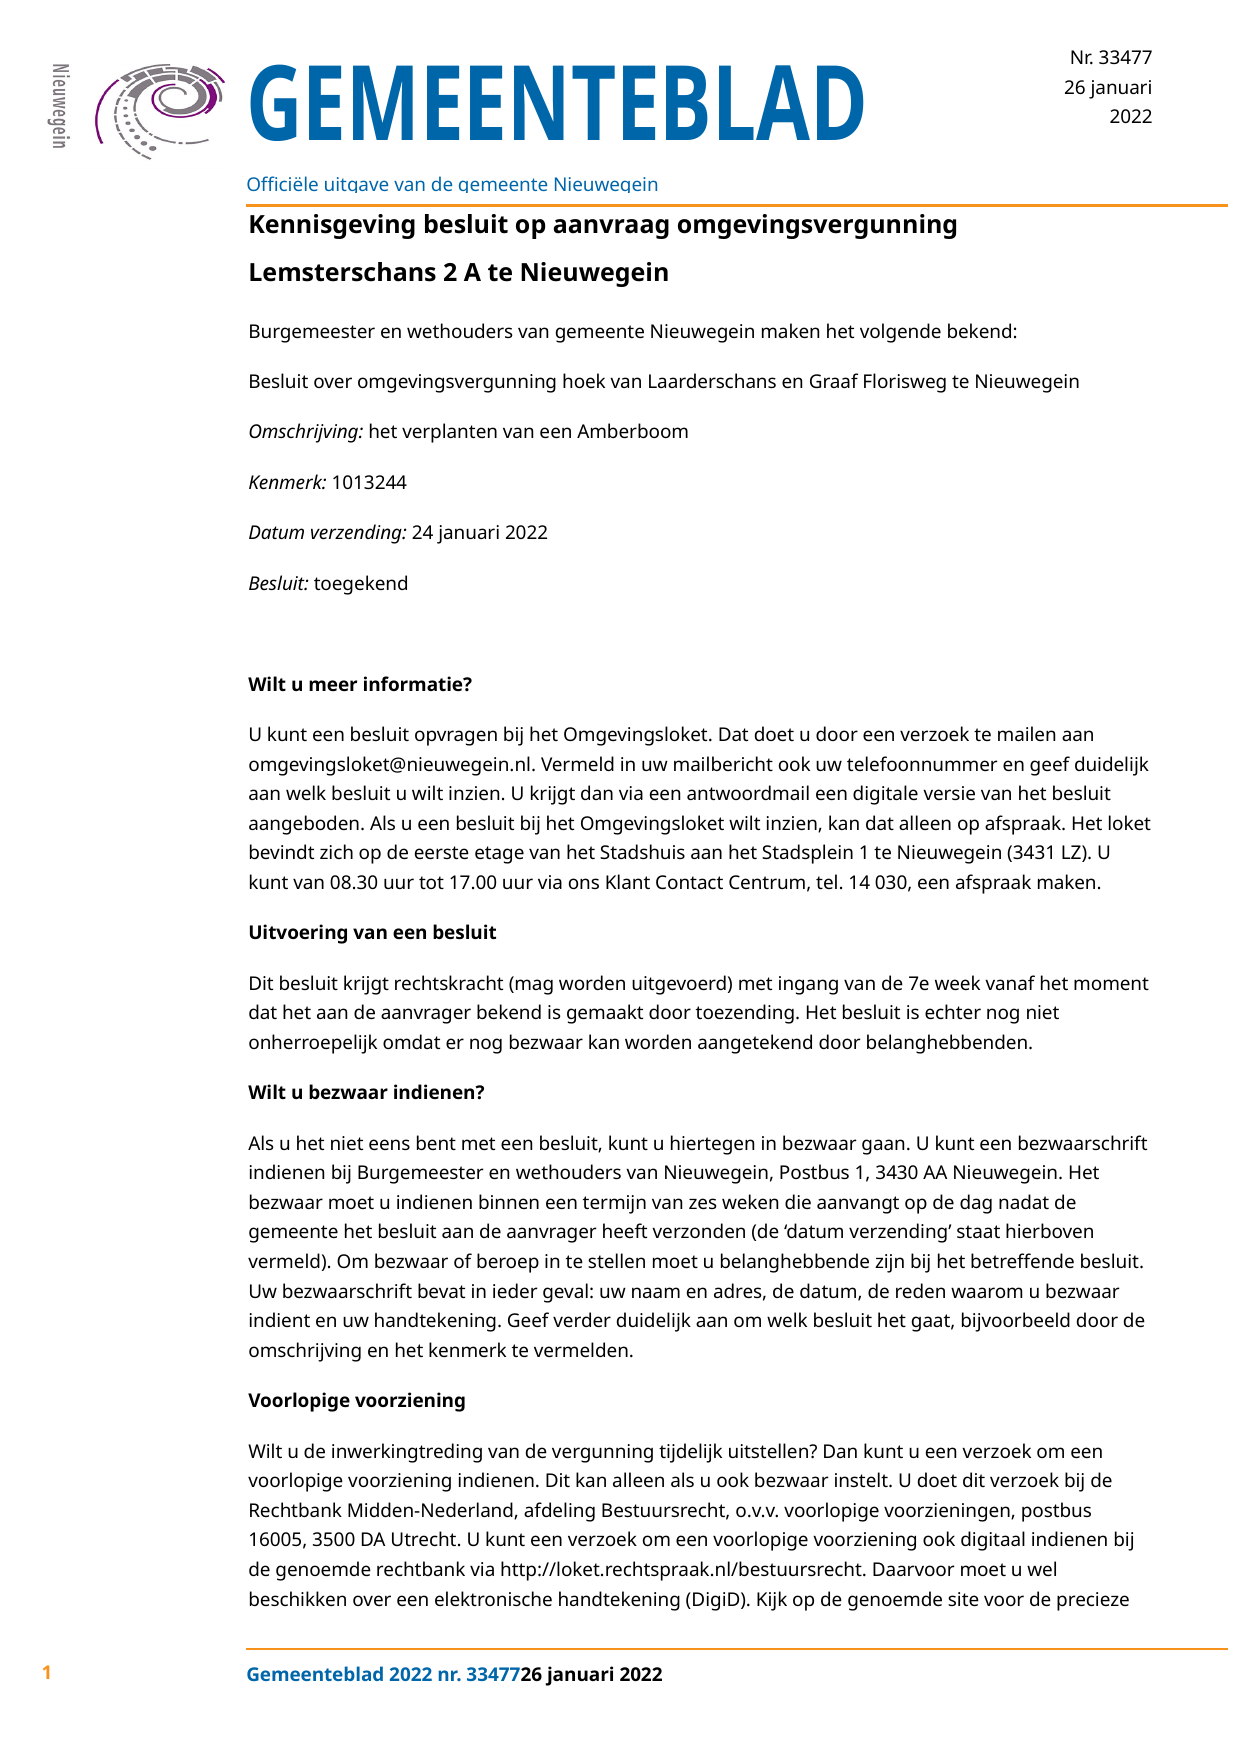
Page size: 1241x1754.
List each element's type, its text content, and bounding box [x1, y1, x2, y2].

text Wilt u bezwaar indienen? [248, 1079, 1152, 1105]
text Burgemeester en wethouders van gemeente Nieuwegein maken het volgende bekend: [248, 318, 1152, 344]
text Wilt u de inwerkingtreding van de vergunning tijdelijk uitstellen? Dan kunt u een verzoek om een voorlopige voorziening indienen. Dit kan alleen als u ook bezwaar instelt. U doet dit verzoek bij de Rechtbank Midden-Nederland, afdeling Bestuursrecht, o.v.v. voorlopige voorzieningen, postbus 16005, 3500 DA Utrecht. U kunt een verzoek om een voorlopige voorziening ook digitaal indienen bij de genoemde rechtbank via http://loket.rechtspraak.nl/bestuursrecht. Daarvoor moet u wel beschikken over een elektronische handtekening (DigiD). Kijk op de genoemde site voor de precieze [248, 1438, 1152, 1612]
text Dit besluit krijgt rechtskracht (mag worden uitgevoerd) met ingang van de 7e week vanaf het moment dat het aan de aanvrager bekend is gemaakt door toezending. Het besluit is echter nog niet onherroepelijk omdat er nog bezwaar kan worden aangetekend door belanghebbenden. [248, 970, 1152, 1055]
text Kennisgeving besluit op aanvraag omgevingsvergunning Lemsterschans 2 A te Nieuwegein [248, 207, 1152, 288]
text Wilt u meer informatie? [248, 671, 1152, 697]
text Besluit over omgevingsvergunning hoek van Laarderschans en Graaf Florisweg te Nieuwegein [248, 368, 1152, 394]
text Voorlopige voorziening [248, 1387, 1152, 1413]
text Omschrijving: het verplanten van een Amberboom [248, 419, 1152, 444]
text Besluit: toegekend [248, 570, 1152, 596]
text Datum verzending: 24 januari 2022 [248, 519, 1152, 545]
text U kunt een besluit opvragen bij het Omgevingsloket. Dat doet u door een verzoek te mailen aan omgevingsloket@nieuwegein.nl. Vermeld in uw mailbericht ook uw telefoonnummer en geef duidelijk aan welk besluit u wilt inzien. U krijgt dan via een antwoordmail een digitale versie van het besluit aangeboden. Als u een besluit bij het Omgevingsloket wilt inzien, kan dat alleen op afspraak. Het loket bevindt zich op de eerste etage van het Stadshuis aan het Stadsplein 1 te Nieuwegein (3431 LZ). U kunt van 08.30 uur tot 17.00 uur via ons Klant Contact Centrum, tel. 14 030, een afspraak maken. [248, 721, 1152, 895]
picture [41, 47, 231, 172]
text Als u het niet eens bent met een besluit, kunt u hiertegen in bezwaar gaan. U kunt een bezwaarschrift indienen bij Burgemeester en wethouders van Nieuwegein, Postbus 1, 3430 AA Nieuwegein. Het bezwaar moet u indienen binnen een termijn van zes weken die aanvangt op de dag nadat de gemeente het besluit aan de aanvrager heeft verzonden (de ‘datum verzending’ staat hierboven vermeld). Om bezwaar of beroep in te stellen moet u belanghebbende zijn bij het betreffende besluit. Uw bezwaarschrift bevat in ieder geval: uw naam en adres, de datum, de reden waarom u bezwaar indient en uw handtekening. Geef verder duidelijk aan om welk besluit het gaat, bijvoorbeeld door de omschrijving en het kenmerk te vermelden. [248, 1130, 1152, 1363]
text Kenmerk: 1013244 [248, 469, 1152, 495]
text Uitvoering van een besluit [248, 919, 1152, 945]
